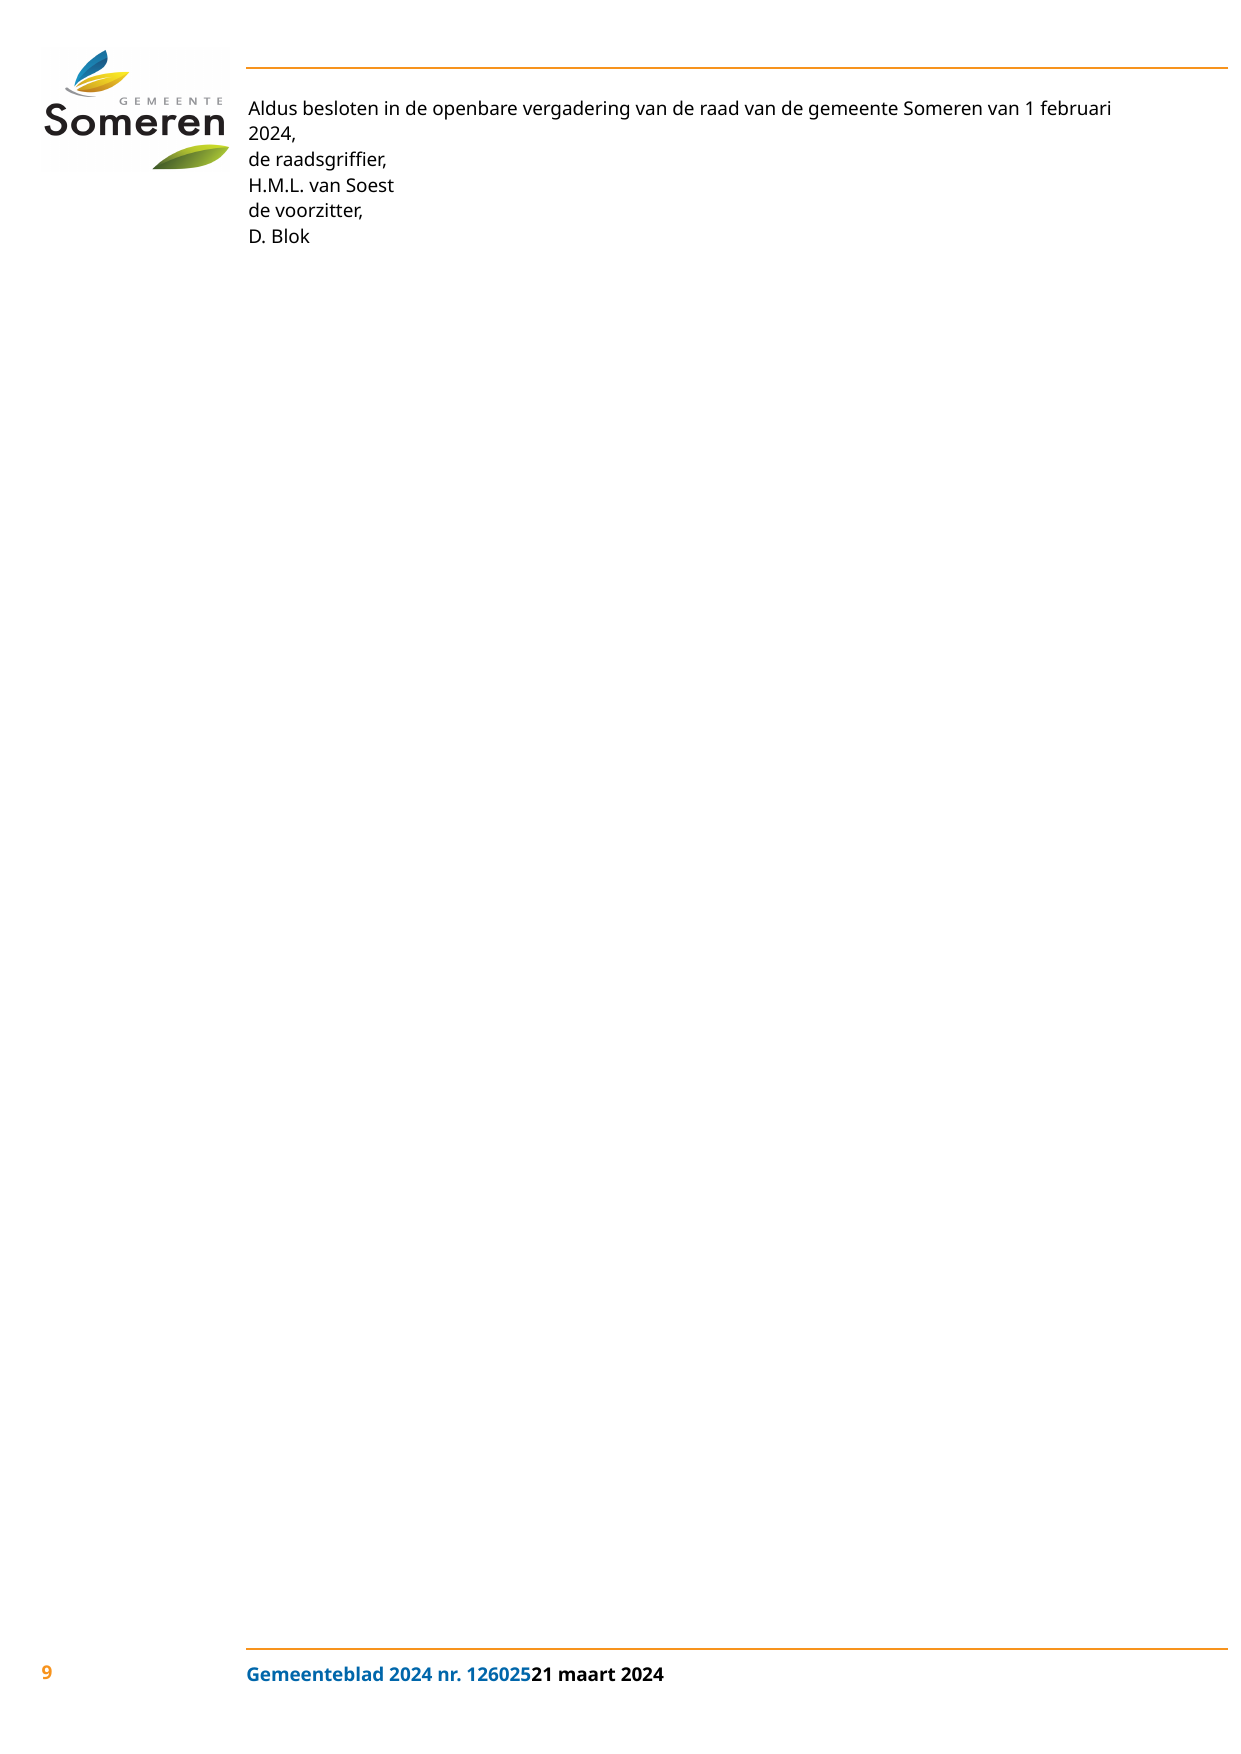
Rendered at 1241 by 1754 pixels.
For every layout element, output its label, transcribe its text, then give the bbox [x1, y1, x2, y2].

text de voorzitter, [248, 198, 1152, 223]
text Aldus besloten in de openbare vergadering van de raad van de gemeente Someren van 1 februari 2024, [248, 95, 1152, 146]
picture [41, 47, 231, 172]
text de raadsgriffier, [248, 146, 1152, 172]
text D. Blok [248, 223, 1152, 249]
text H.M.L. van Soest [248, 172, 1152, 198]
